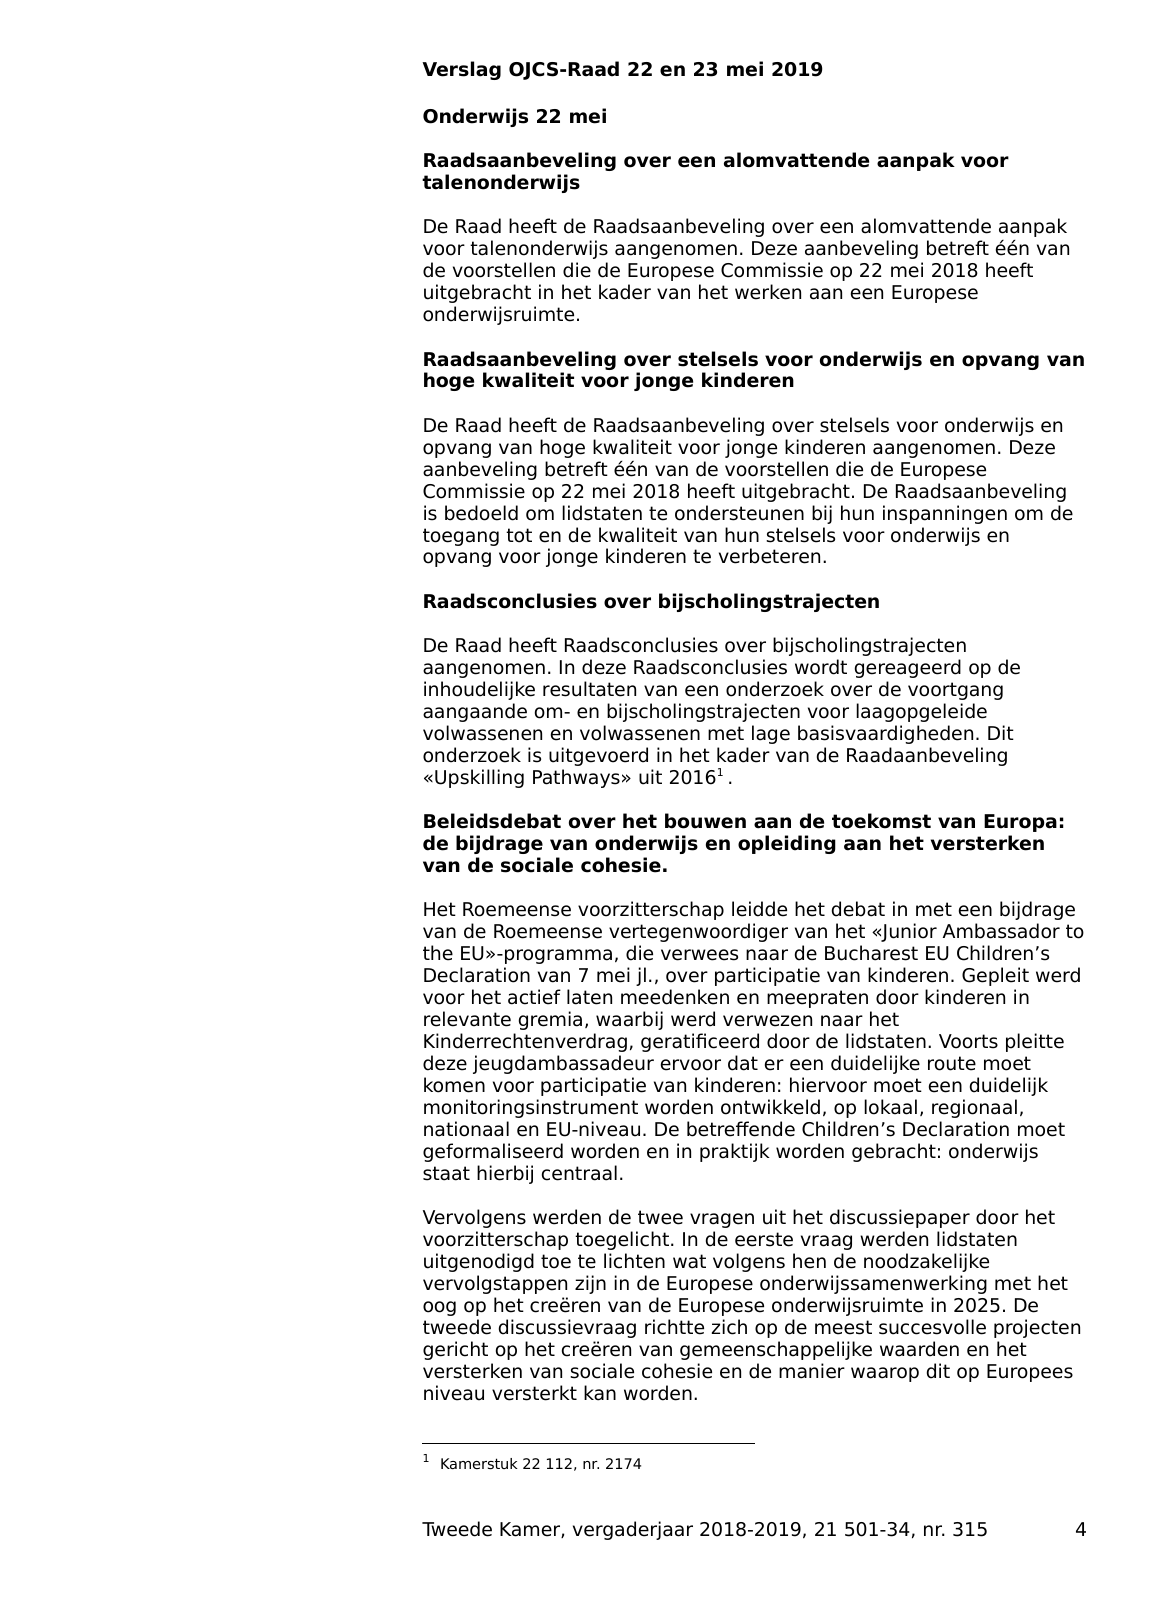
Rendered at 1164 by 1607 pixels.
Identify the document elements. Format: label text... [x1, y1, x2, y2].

subtitle Verslag OJCS-Raad 22 en 23 mei 2019 [422, 59, 1087, 81]
subtitle Beleidsdebat over het bouwen aan de toekomst van Europa: de bijdrage van onderwijs en opleiding aan het versterken van de sociale cohesie. [422, 811, 1087, 877]
text De Raad heeft de Raadsaanbeveling over stelsels voor onderwijs en opvang van hoge kwaliteit voor jonge kinderen aangenomen. Deze aanbeveling betreft één van de voorstellen die de Europese Commissie op 22 mei 2018 heeft uitgebracht. De Raadsaanbeveling is bedoeld om lidstaten te ondersteunen bij hun inspanningen om de toegang tot en de kwaliteit van hun stelsels voor onderwijs en opvang voor jonge kinderen te verbeteren. [422, 414, 1087, 568]
text De Raad heeft de Raadsaanbeveling over een alomvattende aanpak voor talenonderwijs aangenomen. Deze aanbeveling betreft één van de voorstellen die de Europese Commissie op 22 mei 2018 heeft uitgebracht in het kader van het werken aan een Europese onderwijsruimte. [422, 216, 1087, 326]
subtitle Raadsaanbeveling over een alomvattende aanpak voor talenonderwijs [422, 150, 1087, 194]
text Het Roemeense voorzitterschap leidde het debat in met een bijdrage van de Roemeense vertegenwoordiger van het «Junior Ambassador to the EU»-programma, die verwees naar de Bucharest EU Children’s Declaration van 7 mei jl., over participatie van kinderen. Gepleit werd voor het actief laten meedenken en meepraten door kinderen in relevante gremia, waarbij werd verwezen naar het Kinderrechtenverdrag, geratificeerd door de lidstaten. Voorts pleitte deze jeugdambassadeur ervoor dat er een duidelijke route moet komen voor participatie van kinderen: hiervoor moet een duidelijk monitoringsinstrument worden ontwikkeld, op lokaal, regionaal, nationaal en EU-niveau. De betreffende Children’s Declaration moet geformaliseerd worden en in praktijk worden gebracht: onderwijs staat hierbij centraal. [422, 899, 1087, 1185]
subtitle Onderwijs 22 mei [422, 106, 1087, 128]
subtitle Raadsconclusies over bijscholingstrajecten [422, 591, 1087, 613]
text De Raad heeft Raadsconclusies over bijscholingstrajecten aangenomen. In deze Raadsconclusies wordt gereageerd op de inhoudelijke resultaten van een onderzoek over de voortgang aangaande om- en bijscholingstrajecten voor laagopgeleide volwassenen en volwassenen met lage basisvaardigheden. Dit onderzoek is uitgevoerd in het kader van de Raadaanbeveling «Upskilling Pathways» uit 2016. [422, 635, 1087, 789]
text Kamerstuk 22 112, nr. 2174 [422, 1452, 1087, 1474]
subtitle Raadsaanbeveling over stelsels voor onderwijs en opvang van hoge kwaliteit voor jonge kinderen [422, 348, 1087, 392]
text Vervolgens werden de twee vragen uit het discussiepaper door het voorzitterschap toegelicht. In de eerste vraag werden lidstaten uitgenodigd toe te lichten wat volgens hen de noodzakelijke vervolgstappen zijn in de Europese onderwijssamenwerking met het oog op het creëren van de Europese onderwijsruimte in 2025. De tweede discussievraag richtte zich op de meest succesvolle projecten gericht op het creëren van gemeenschappelijke waarden en het versterken van sociale cohesie en de manier waarop dit op Europees niveau versterkt kan worden. [422, 1207, 1087, 1405]
